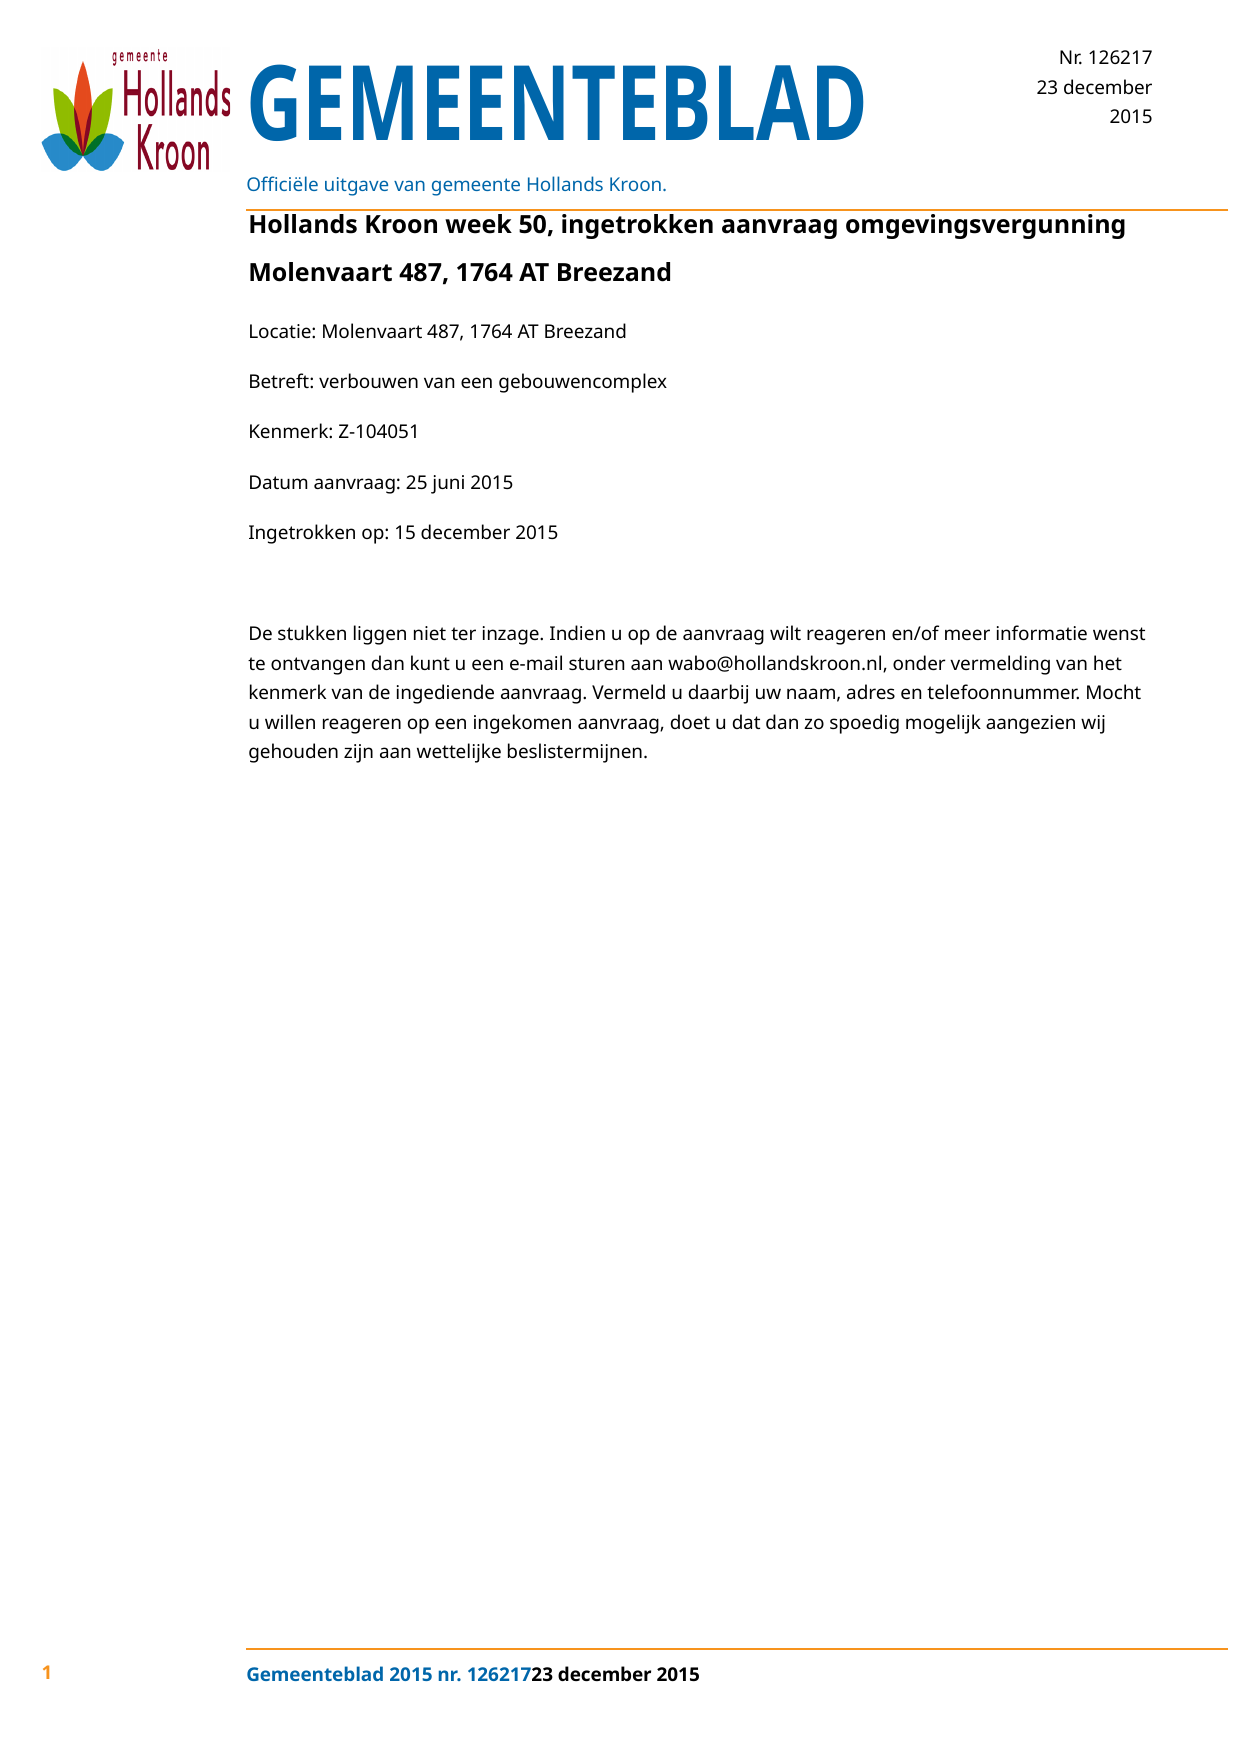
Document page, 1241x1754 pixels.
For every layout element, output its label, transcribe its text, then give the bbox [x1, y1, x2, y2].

text Hollands Kroon week 50, ingetrokken aanvraag omgevingsvergunning Molenvaart 487, 1764 AT Breezand [248, 211, 1152, 288]
picture [41, 47, 231, 172]
text Kenmerk: Z-104051 [248, 419, 1152, 444]
text Datum aanvraag: 25 juni 2015 [248, 469, 1152, 495]
text Betreft: verbouwen van een gebouwencomplex [248, 368, 1152, 394]
text Ingetrokken op: 15 december 2015 [248, 519, 1152, 545]
text Locatie: Molenvaart 487, 1764 AT Breezand [248, 318, 1152, 344]
text De stukken liggen niet ter inzage. Indien u op de aanvraag wilt reageren en/of meer informatie wenst te ontvangen dan kunt u een e-mail sturen aan wabo@hollandskroon.nl, onder vermelding van het kenmerk van de ingediende aanvraag. Vermeld u daarbij uw naam, adres en telefoonnummer. Mocht u willen reageren op een ingekomen aanvraag, doet u dat dan zo spoedig mogelijk aangezien wij gehouden zijn aan wettelijke beslistermijnen. [248, 620, 1152, 764]
